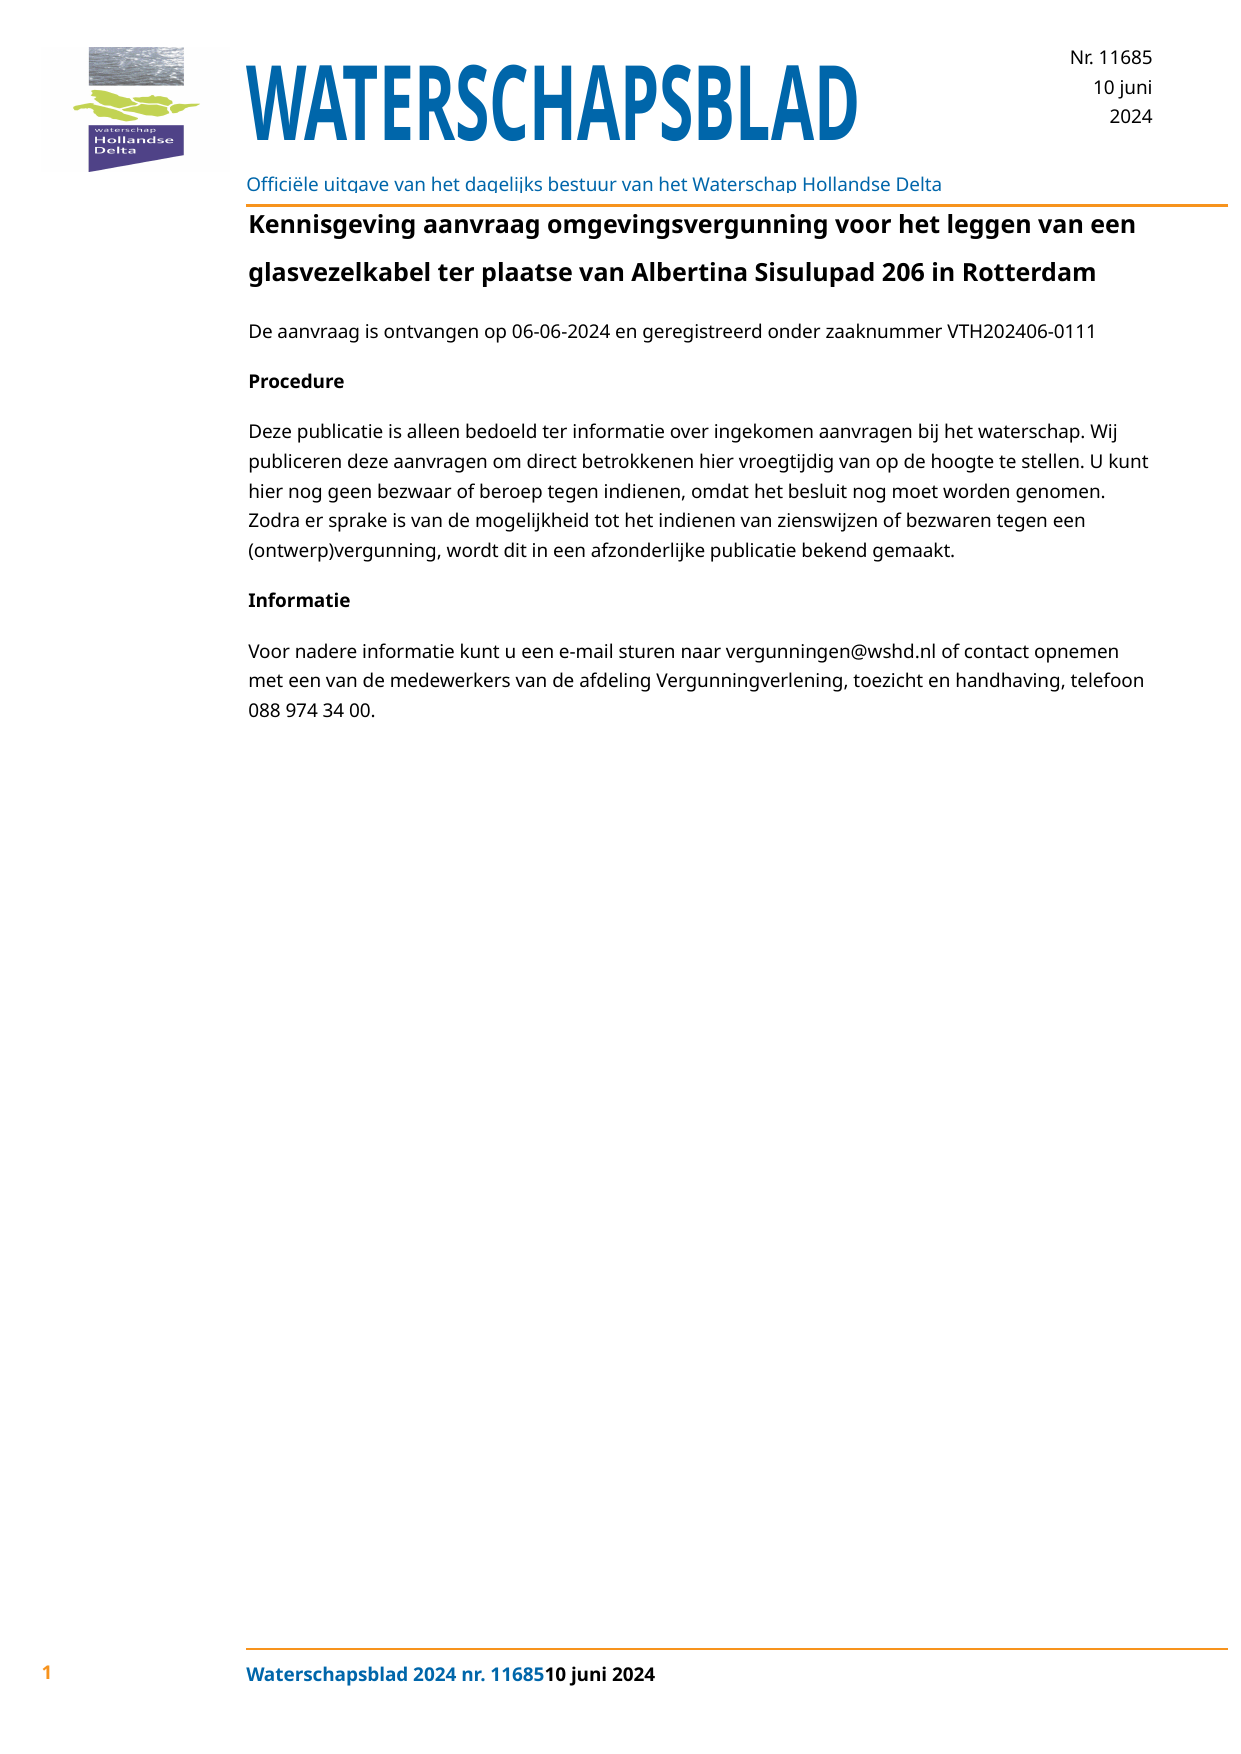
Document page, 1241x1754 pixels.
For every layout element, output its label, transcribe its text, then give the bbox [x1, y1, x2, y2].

text Deze publicatie is alleen bedoeld ter informatie over ingekomen aanvragen bij het waterschap. Wij publiceren deze aanvragen om direct betrokkenen hier vroegtijdig van op de hoogte te stellen. U kunt hier nog geen bezwaar of beroep tegen indienen, omdat het besluit nog moet worden genomen. Zodra er sprake is van de mogelijkheid tot het indienen van zienswijzen of bezwaren tegen een (ontwerp)vergunning, wordt dit in een afzonderlijke publicatie bekend gemaakt. [248, 419, 1152, 563]
text De aanvraag is ontvangen op 06-06-2024 en geregistreerd onder zaaknummer VTH202406-0111 [248, 318, 1152, 344]
text Voor nadere informatie kunt u een e-mail sturen naar vergunningen@wshd.nl of contact opnemen met een van de medewerkers van de afdeling Vergunningverlening, toezicht en handhaving, telefoon 088 974 34 00. [248, 638, 1152, 723]
text Procedure [248, 368, 1152, 394]
text Informatie [248, 587, 1152, 613]
text Kennisgeving aanvraag omgevingsvergunning voor het leggen van een glasvezelkabel ter plaatse van Albertina Sisulupad 206 in Rotterdam [248, 207, 1152, 288]
picture [41, 47, 231, 172]
